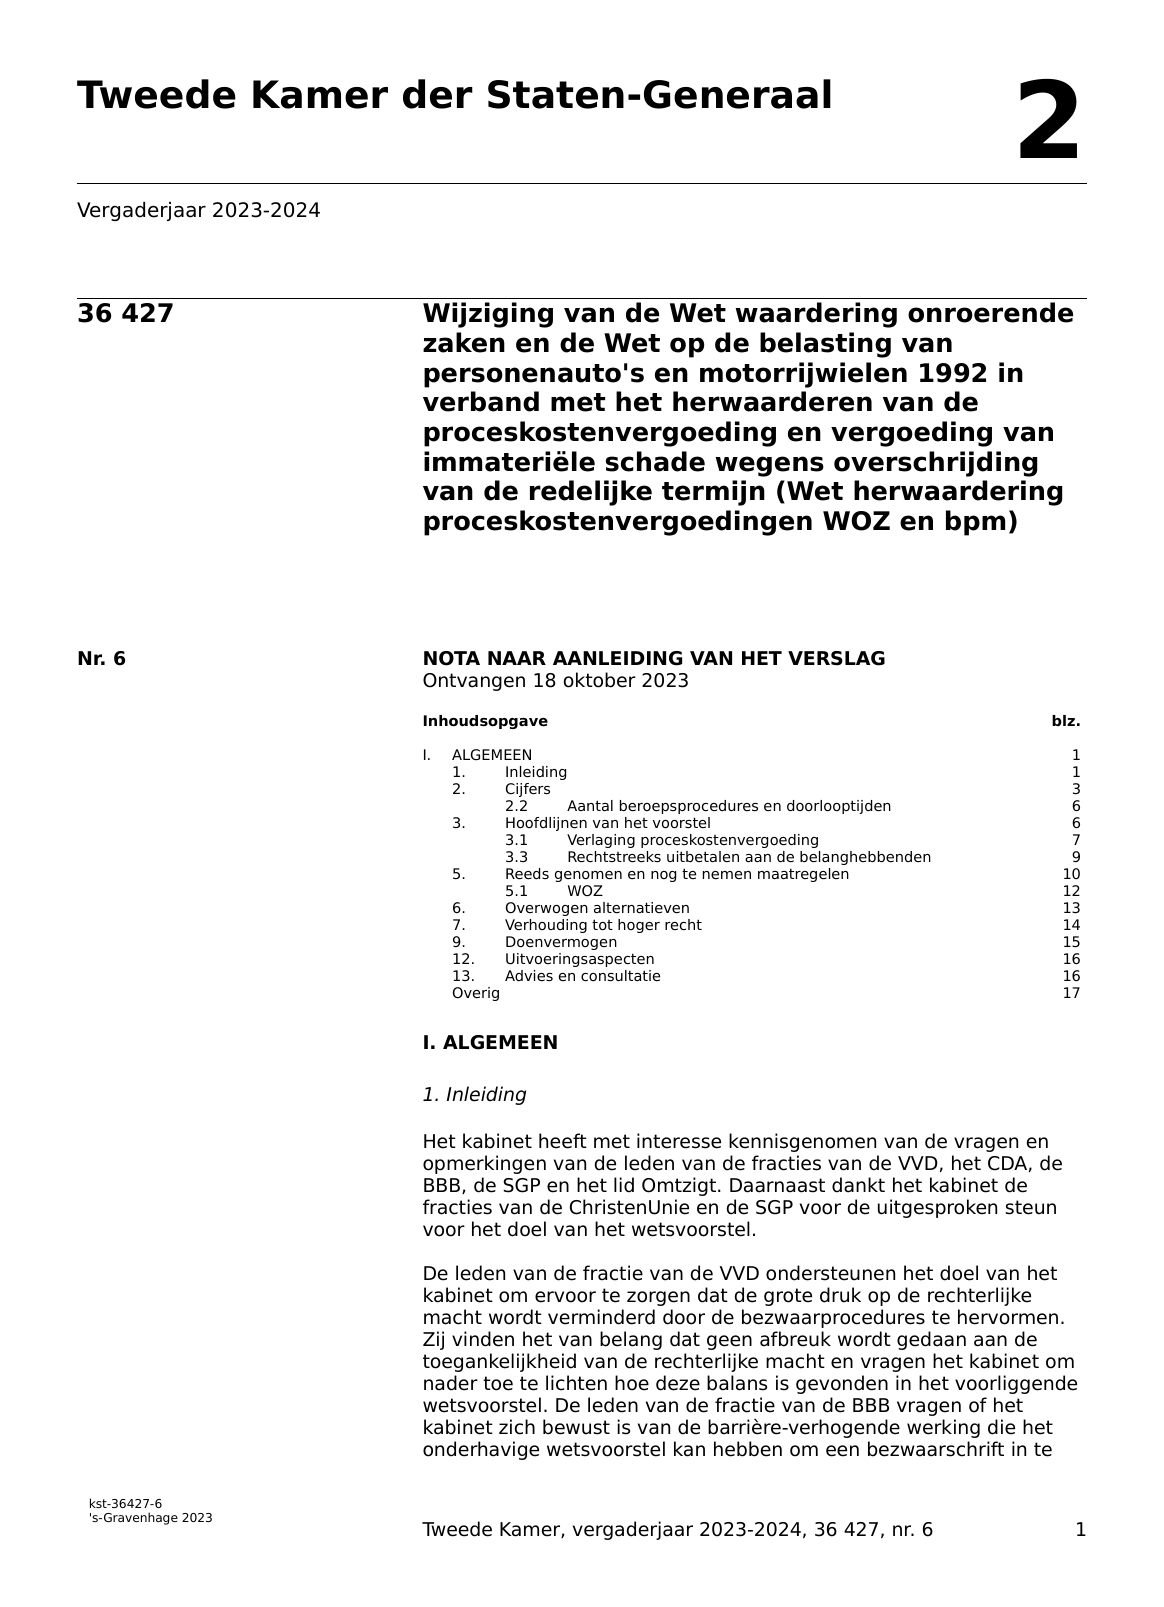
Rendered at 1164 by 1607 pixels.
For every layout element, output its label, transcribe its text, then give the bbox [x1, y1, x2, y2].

table_cell [422, 968, 446, 985]
table_cell 9. [446, 934, 499, 951]
table_cell 1 [1034, 764, 1087, 781]
table_cell Overig [446, 985, 1033, 1002]
text kst-36427-6 [88, 1497, 323, 1511]
table_cell Cijfers [499, 781, 1033, 798]
table_cell 5.1 [499, 883, 561, 900]
table_cell [446, 849, 499, 866]
table_cell [422, 883, 446, 900]
table_cell 9 [1034, 849, 1087, 866]
table_header Inhoudsopgave [422, 713, 1033, 730]
table_cell [422, 849, 446, 866]
table_cell 16 [1034, 968, 1087, 985]
table_cell Advies en consultatie [499, 968, 1033, 985]
table_cell 1. [446, 764, 499, 781]
table_cell 1 [1034, 747, 1087, 764]
table_cell 15 [1034, 934, 1087, 951]
table_cell ALGEMEEN [446, 747, 1033, 764]
table_cell I. [422, 747, 446, 764]
table_cell 3.3 [499, 849, 561, 866]
table_cell [422, 798, 446, 815]
table_cell 13 [1034, 900, 1087, 917]
table_cell [446, 730, 499, 747]
text Het kabinet heeft met interesse kennisgenomen van de vragen en opmerkingen van de leden van de fracties van de VVD, het CDA, de BBB, de SGP en het lid Omtzigt. Daarnaast dankt het kabinet de fracties van de ChristenUnie en de SGP voor de uitgesproken steun voor het doel van het wetsvoorstel. [422, 1131, 1087, 1241]
table_cell 2.2 [499, 798, 561, 815]
table_cell WOZ [561, 883, 1033, 900]
table_cell 12 [1034, 883, 1087, 900]
subtitle 1. Inleiding [422, 1084, 1087, 1106]
table_cell 17 [1034, 985, 1087, 1002]
table_cell [422, 832, 446, 849]
table_header 2 [886, 59, 1087, 183]
table_cell 12. [446, 951, 499, 968]
table_cell Inleiding [499, 764, 1033, 781]
table_cell [422, 815, 446, 832]
subtitle 36 427 Wijziging van de Wet waardering onroerende zaken en de Wet op de belasting van personenauto's en motorrijwielen 1992 in verband met het herwaarderen van de proceskostenvergoeding en vergoeding van immateriële schade wegens overschrijding van de redelijke termijn (Wet herwaardering proceskostenvergoedingen WOZ en bpm) [77, 299, 1087, 536]
table_cell Vergaderjaar 2023-2024 [77, 184, 1087, 298]
table_cell [422, 781, 446, 798]
table_cell 6 [1034, 815, 1087, 832]
table_cell [1034, 730, 1087, 747]
table_cell [422, 917, 446, 934]
table_cell [499, 730, 561, 747]
table_cell Verlaging proceskostenvergoeding [561, 832, 1033, 849]
subtitle Nr. 6 NOTA NAAR AANLEIDING VAN HET VERSLAG [77, 647, 1087, 669]
table_cell 2. [446, 781, 499, 798]
table_cell [422, 866, 446, 883]
table_cell [422, 951, 446, 968]
table_cell [422, 900, 446, 917]
table_cell [446, 832, 499, 849]
table_cell 7 [1034, 832, 1087, 849]
table_header blz. [1034, 713, 1087, 730]
table_cell [422, 934, 446, 951]
table_cell [561, 730, 1033, 747]
table_cell [446, 798, 499, 815]
table_cell [422, 764, 446, 781]
table_cell Verhouding tot hoger recht [499, 917, 1033, 934]
table_cell 3.1 [499, 832, 561, 849]
table_cell Reeds genomen en nog te nemen maatregelen [499, 866, 1033, 883]
table_cell Uitvoeringsaspecten [499, 951, 1033, 968]
text Ontvangen 18 oktober 2023 [422, 669, 1087, 691]
table_cell Hoofdlijnen van het voorstel [499, 815, 1033, 832]
table_cell 6. [446, 900, 499, 917]
subtitle I. ALGEMEEN [422, 1032, 1087, 1054]
table_header Tweede Kamer der Staten-Generaal [77, 59, 886, 183]
table_cell Rechtstreeks uitbetalen aan de belanghebbenden [561, 849, 1033, 866]
table_cell 14 [1034, 917, 1087, 934]
text De leden van de fractie van de VVD ondersteunen het doel van het kabinet om ervoor te zorgen dat de grote druk op de rechterlijke macht wordt verminderd door de bezwaarprocedures te hervormen. Zij vinden het van belang dat geen afbreuk wordt gedaan aan de toegankelijkheid van de rechterlijke macht en vragen het kabinet om nader toe te lichten hoe deze balans is gevonden in het voorliggende wetsvoorstel. De leden van de fractie van de BBB vragen of het kabinet zich bewust is van de barrière-verhogende werking die het onderhavige wetsvoorstel kan hebben om een bezwaarschrift in te [422, 1263, 1087, 1461]
table_cell [422, 730, 446, 747]
table_cell [422, 985, 446, 1002]
table_cell Overwogen alternatieven [499, 900, 1033, 917]
table_cell 13. [446, 968, 499, 985]
table_cell [446, 883, 499, 900]
table_cell 3 [1034, 781, 1087, 798]
text 's-Gravenhage 2023 [88, 1511, 323, 1525]
table_cell 10 [1034, 866, 1087, 883]
table_cell Doenvermogen [499, 934, 1033, 951]
table_cell 6 [1034, 798, 1087, 815]
table_cell 16 [1034, 951, 1087, 968]
table_cell 5. [446, 866, 499, 883]
table_cell 3. [446, 815, 499, 832]
table_cell 7. [446, 917, 499, 934]
table_cell Aantal beroepsprocedures en doorlooptijden [561, 798, 1033, 815]
